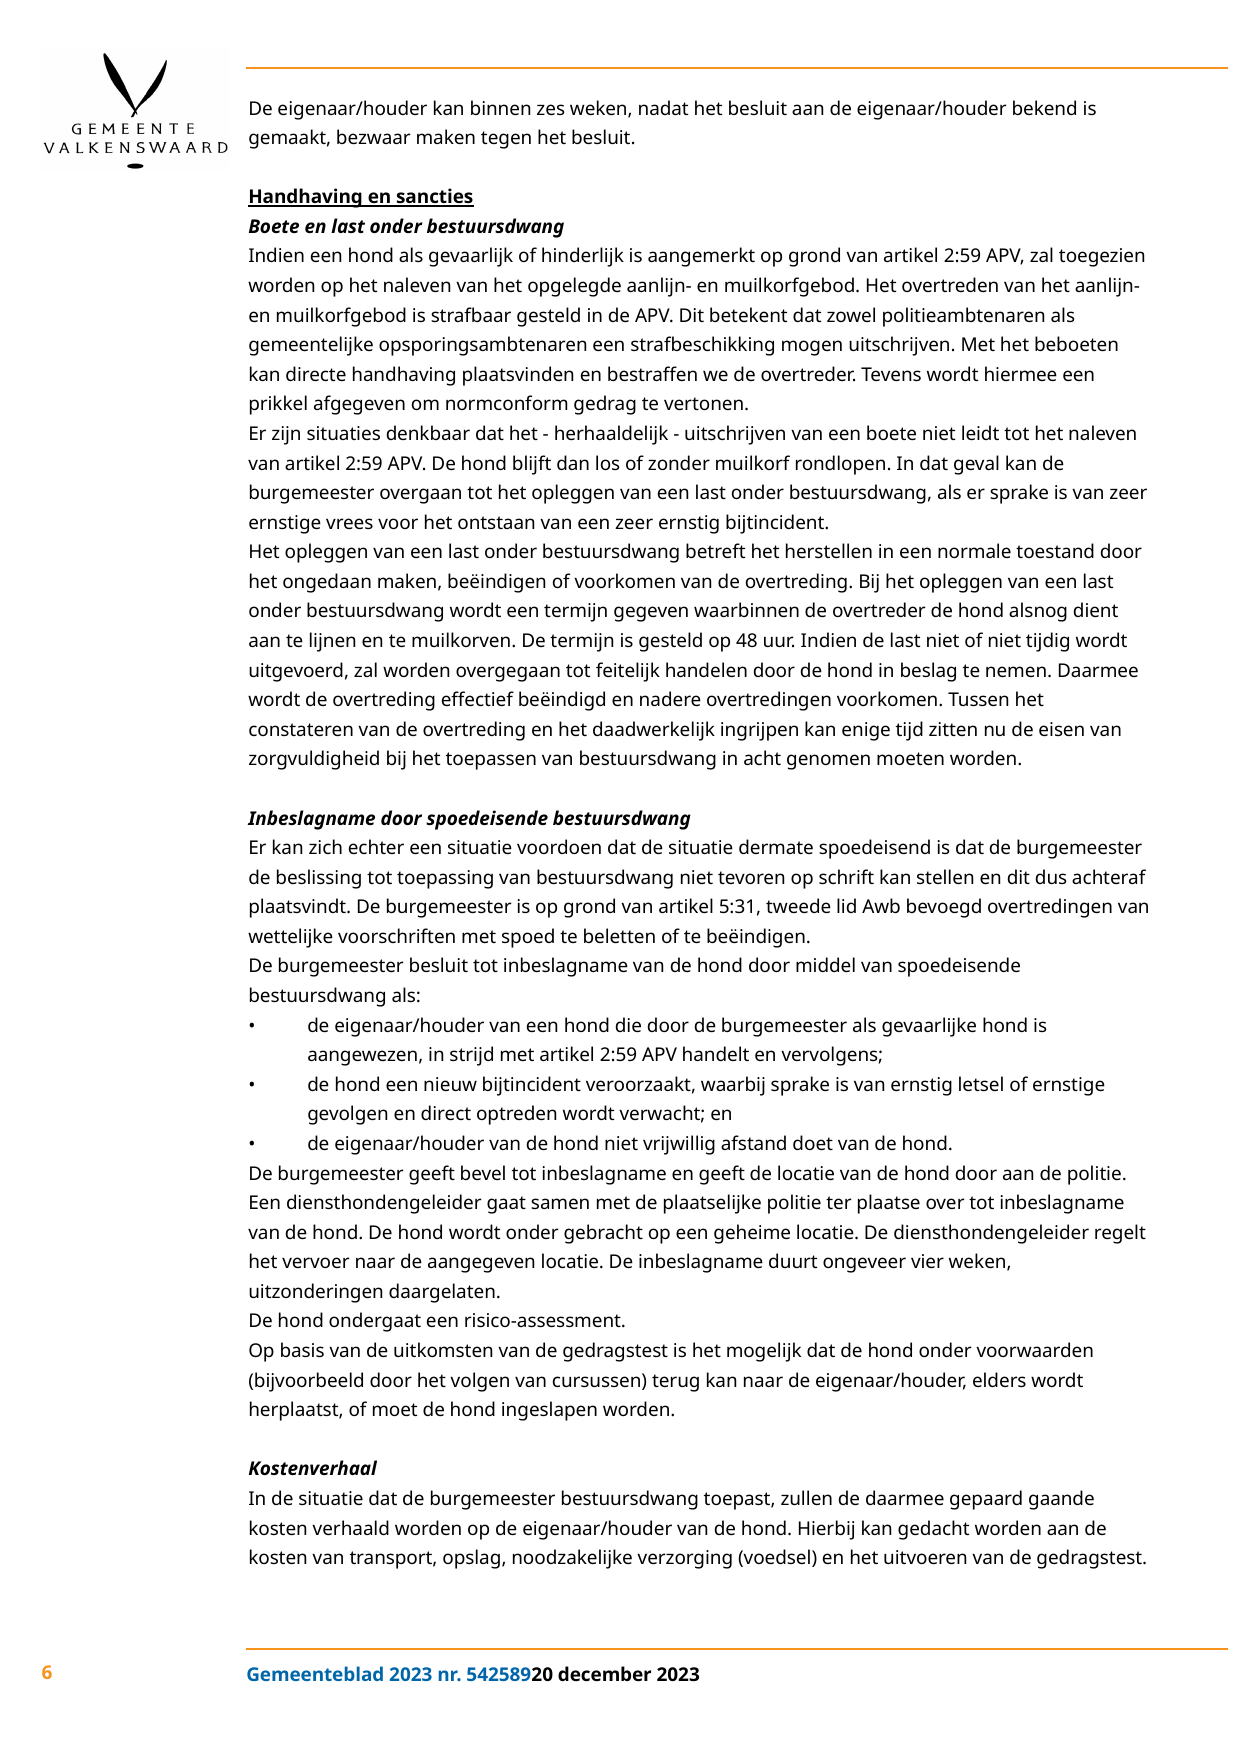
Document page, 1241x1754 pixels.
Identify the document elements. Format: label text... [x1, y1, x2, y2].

text In de situatie dat de burgemeester bestuursdwang toepast, zullen de daarmee gepaard gaande kosten verhaald worden op de eigenaar/houder van de hond. Hierbij kan gedacht worden aan de kosten van transport, opslag, noodzakelijke verzorging (voedsel) en het uitvoeren van de gedragstest. [248, 1485, 1152, 1570]
text Het opleggen van een last onder bestuursdwang betreft het herstellen in een normale toestand door het ongedaan maken, beëindigen of voorkomen van de overtreding. Bij het opleggen van een last onder bestuursdwang wordt een termijn gegeven waarbinnen de overtreder de hond alsnog dient aan te lijnen en te muilkorven. De termijn is gesteld op 48 uur. Indien de last niet of niet tijdig wordt uitgevoerd, zal worden overgegaan tot feitelijk handelen door de hond in beslag te nemen. Daarmee wordt de overtreding effectief beëindigd en nadere overtredingen voorkomen. Tussen het constateren van de overtreding en het daadwerkelijk ingrijpen kan enige tijd zitten nu de eisen van zorgvuldigheid bij het toepassen van bestuursdwang in acht genomen moeten worden. [248, 538, 1152, 771]
list de eigenaar/houder van de hond niet vrijwillig afstand doet van de hond. [248, 1130, 1152, 1156]
text Handhaving en sancties [248, 183, 1152, 209]
text De burgemeester geeft bevel tot inbeslagname en geeft de locatie van de hond door aan de politie. Een diensthondengeleider gaat samen met de plaatselijke politie ter plaatse over tot inbeslagname van de hond. De hond wordt onder gebracht op een geheime locatie. De diensthondengeleider regelt het vervoer naar de aangegeven locatie. De inbeslagname duurt ongeveer vier weken, uitzonderingen daargelaten. [248, 1160, 1152, 1304]
text Er kan zich echter een situatie voordoen dat de situatie dermate spoedeisend is dat de burgemeester de beslissing tot toepassing van bestuursdwang niet tevoren op schrift kan stellen en dit dus achteraf plaatsvindt. De burgemeester is op grond van artikel 5:31, tweede lid Awb bevoegd overtredingen van wettelijke voorschriften met spoed te beletten of te beëindigen. [248, 834, 1152, 949]
text Er zijn situaties denkbaar dat het - herhaaldelijk - uitschrijven van een boete niet leidt tot het naleven van artikel 2:59 APV. De hond blijft dan los of zonder muilkorf rondlopen. In dat geval kan de burgemeester overgaan tot het opleggen van een last onder bestuursdwang, als er sprake is van zeer ernstige vrees voor het ontstaan van een zeer ernstig bijtincident. [248, 420, 1152, 535]
text De burgemeester besluit tot inbeslagname van de hond door middel van spoedeisende bestuursdwang als: [248, 953, 1152, 1008]
picture [41, 47, 231, 172]
text Indien een hond als gevaarlijk of hinderlijk is aangemerkt op grond van artikel 2:59 APV, zal toegezien worden op het naleven van het opgelegde aanlijn- en muilkorfgebod. Het overtreden van het aanlijn- en muilkorfgebod is strafbaar gesteld in de APV. Dit betekent dat zowel politieambtenaren als gemeentelijke opsporingsambtenaren een strafbeschikking mogen uitschrijven. Met het beboeten kan directe handhaving plaatsvinden en bestraffen we de overtreder. Tevens wordt hiermee een prikkel afgegeven om normconform gedrag te vertonen. [248, 243, 1152, 416]
text Op basis van de uitkomsten van de gedragstest is het mogelijk dat de hond onder voorwaarden (bijvoorbeeld door het volgen van cursussen) terug kan naar de eigenaar/houder, elders wordt herplaatst, of moet de hond ingeslapen worden. [248, 1337, 1152, 1422]
text Boete en last onder bestuursdwang [248, 213, 1152, 239]
text Kostenverhaal [248, 1456, 1152, 1481]
list de eigenaar/houder van een hond die door de burgemeester als gevaarlijke hond is aangewezen, in strijd met artikel 2:59 APV handelt en vervolgens; [248, 1012, 1152, 1067]
text De eigenaar/houder kan binnen zes weken, nadat het besluit aan de eigenaar/houder bekend is gemaakt, bezwaar maken tegen het besluit. [248, 95, 1152, 150]
list de hond een nieuw bijtincident veroorzaakt, waarbij sprake is van ernstig letsel of ernstige gevolgen en direct optreden wordt verwacht; en [248, 1071, 1152, 1126]
text De hond ondergaat een risico-assessment. [248, 1308, 1152, 1333]
text Inbeslagname door spoedeisende bestuursdwang [248, 805, 1152, 831]
